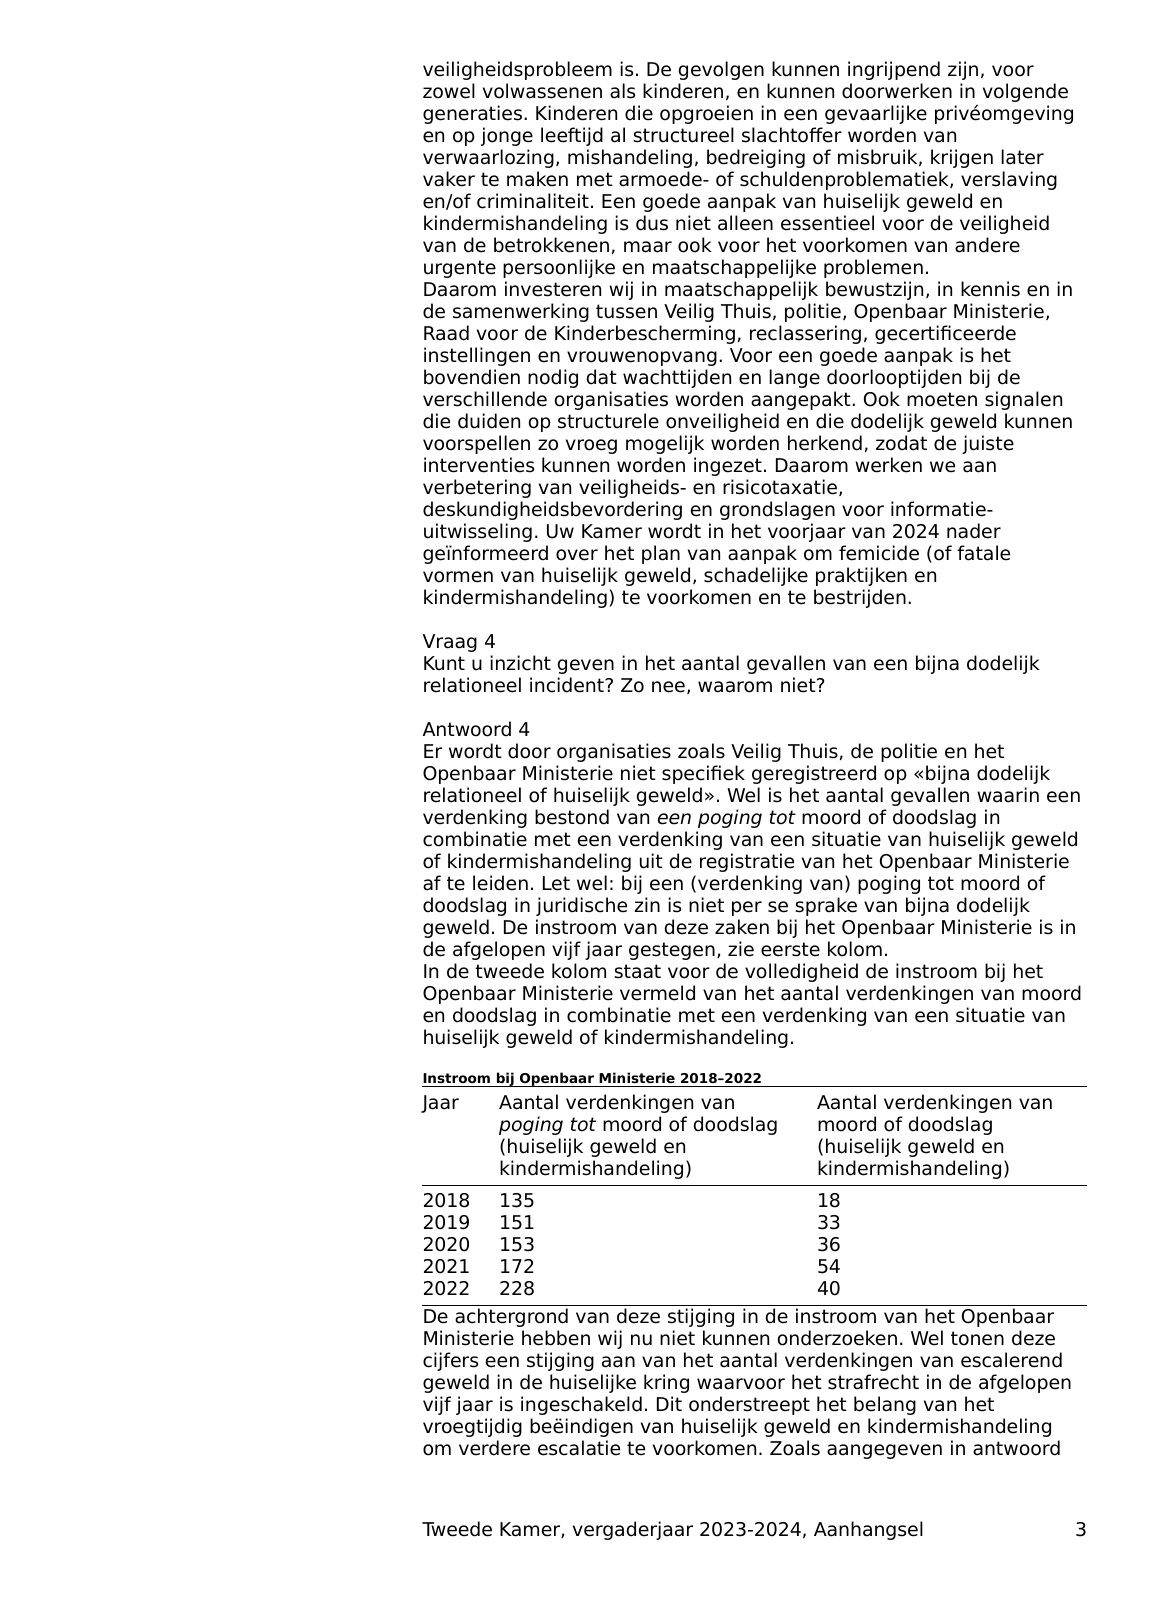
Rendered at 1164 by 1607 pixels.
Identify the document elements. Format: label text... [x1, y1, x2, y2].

text Vraag 4 [422, 631, 1087, 653]
table_cell Aantal verdenkingen van moord of doodslag (huiselijk geweld en kindermishandeling) [811, 1087, 1087, 1184]
table_cell 135 [493, 1186, 811, 1212]
table_cell 228 [493, 1278, 811, 1305]
table_cell 172 [493, 1256, 811, 1278]
table_cell 2020 [422, 1234, 493, 1256]
text De achtergrond van deze stijging in de instroom van het Openbaar Ministerie hebben wij nu niet kunnen onderzoeken. Wel tonen deze cijfers een stijging aan van het aantal verdenkingen van escalerend geweld in de huiselijke kring waarvoor het strafrecht in de afgelopen vijf jaar is ingeschakeld. Dit onderstreept het belang van het vroegtijdig beëindigen van huiselijk geweld en kindermishandeling om verdere escalatie te voorkomen. Zoals aangegeven in antwoord [422, 1306, 1087, 1460]
table_cell 18 [811, 1186, 1087, 1212]
text Daarom investeren wij in maatschappelijk bewustzijn, in kennis en in de samenwerking tussen Veilig Thuis, politie, Openbaar Ministerie, Raad voor de Kinderbescherming, reclassering, gecertificeerde instellingen en vrouwenopvang. Voor een goede aanpak is het bovendien nodig dat wachttijden en lange doorlooptijden bij de verschillende organisaties worden aangepakt. Ook moeten signalen die duiden op structurele onveiligheid en die dodelijk geweld kunnen voorspellen zo vroeg mogelijk worden herkend, zodat de juiste interventies kunnen worden ingezet. Daarom werken we aan verbetering van veiligheids- en risicotaxatie, deskundigheidsbevordering en grondslagen voor informatie-uitwisseling. Uw Kamer wordt in het voorjaar van 2024 nader geïnformeerd over het plan van aanpak om femicide (of fatale vormen van huiselijk geweld, schadelijke praktijken en kindermishandeling) te voorkomen en te bestrijden. [422, 279, 1087, 608]
table_cell 54 [811, 1256, 1087, 1278]
text Antwoord 4 [422, 719, 1087, 741]
table_cell 153 [493, 1234, 811, 1256]
table_cell Aantal verdenkingen van poging tot moord of doodslag (huiselijk geweld en kindermishandeling) [493, 1087, 811, 1184]
text Er wordt door organisaties zoals Veilig Thuis, de politie en het Openbaar Ministerie niet specifiek geregistreerd op «bijna dodelijk relationeel of huiselijk geweld». Wel is het aantal gevallen waarin een verdenking bestond van een poging tot moord of doodslag in combinatie met een verdenking van een situatie van huiselijk geweld of kindermishandeling uit de registratie van het Openbaar Ministerie af te leiden. Let wel: bij een (verdenking van) poging tot moord of doodslag in juridische zin is niet per se sprake van bijna dodelijk geweld. De instroom van deze zaken bij het Openbaar Ministerie is in de afgelopen vijf jaar gestegen, zie eerste kolom. [422, 741, 1087, 961]
text veiligheidsprobleem is. De gevolgen kunnen ingrijpend zijn, voor zowel volwassenen als kinderen, en kunnen doorwerken in volgende generaties. Kinderen die opgroeien in een gevaarlijke privéomgeving en op jonge leeftijd al structureel slachtoffer worden van verwaarlozing, mishandeling, bedreiging of misbruik, krijgen later vaker te maken met armoede- of schuldenproblematiek, verslaving en/of criminaliteit. Een goede aanpak van huiselijk geweld en kindermishandeling is dus niet alleen essentieel voor de veiligheid van de betrokkenen, maar ook voor het voorkomen van andere urgente persoonlijke en maatschappelijke problemen. [422, 59, 1087, 279]
text In de tweede kolom staat voor de volledigheid de instroom bij het Openbaar Ministerie vermeld van het aantal verdenkingen van moord en doodslag in combinatie met een verdenking van een situatie van huiselijk geweld of kindermishandeling. [422, 961, 1087, 1048]
text Kunt u inzicht geven in het aantal gevallen van een bijna dodelijk relationeel incident? Zo nee, waarom niet? [422, 653, 1087, 697]
table_cell 36 [811, 1234, 1087, 1256]
table_cell 2022 [422, 1278, 493, 1305]
table_cell 2019 [422, 1212, 493, 1234]
table_cell 40 [811, 1278, 1087, 1305]
table_cell Jaar [422, 1087, 493, 1184]
table_cell 33 [811, 1212, 1087, 1234]
table_cell 151 [493, 1212, 811, 1234]
table_cell 2021 [422, 1256, 493, 1278]
table_cell 2018 [422, 1186, 493, 1212]
table_header Instroom bij Openbaar Ministerie 2018–2022 [422, 1070, 1087, 1086]
